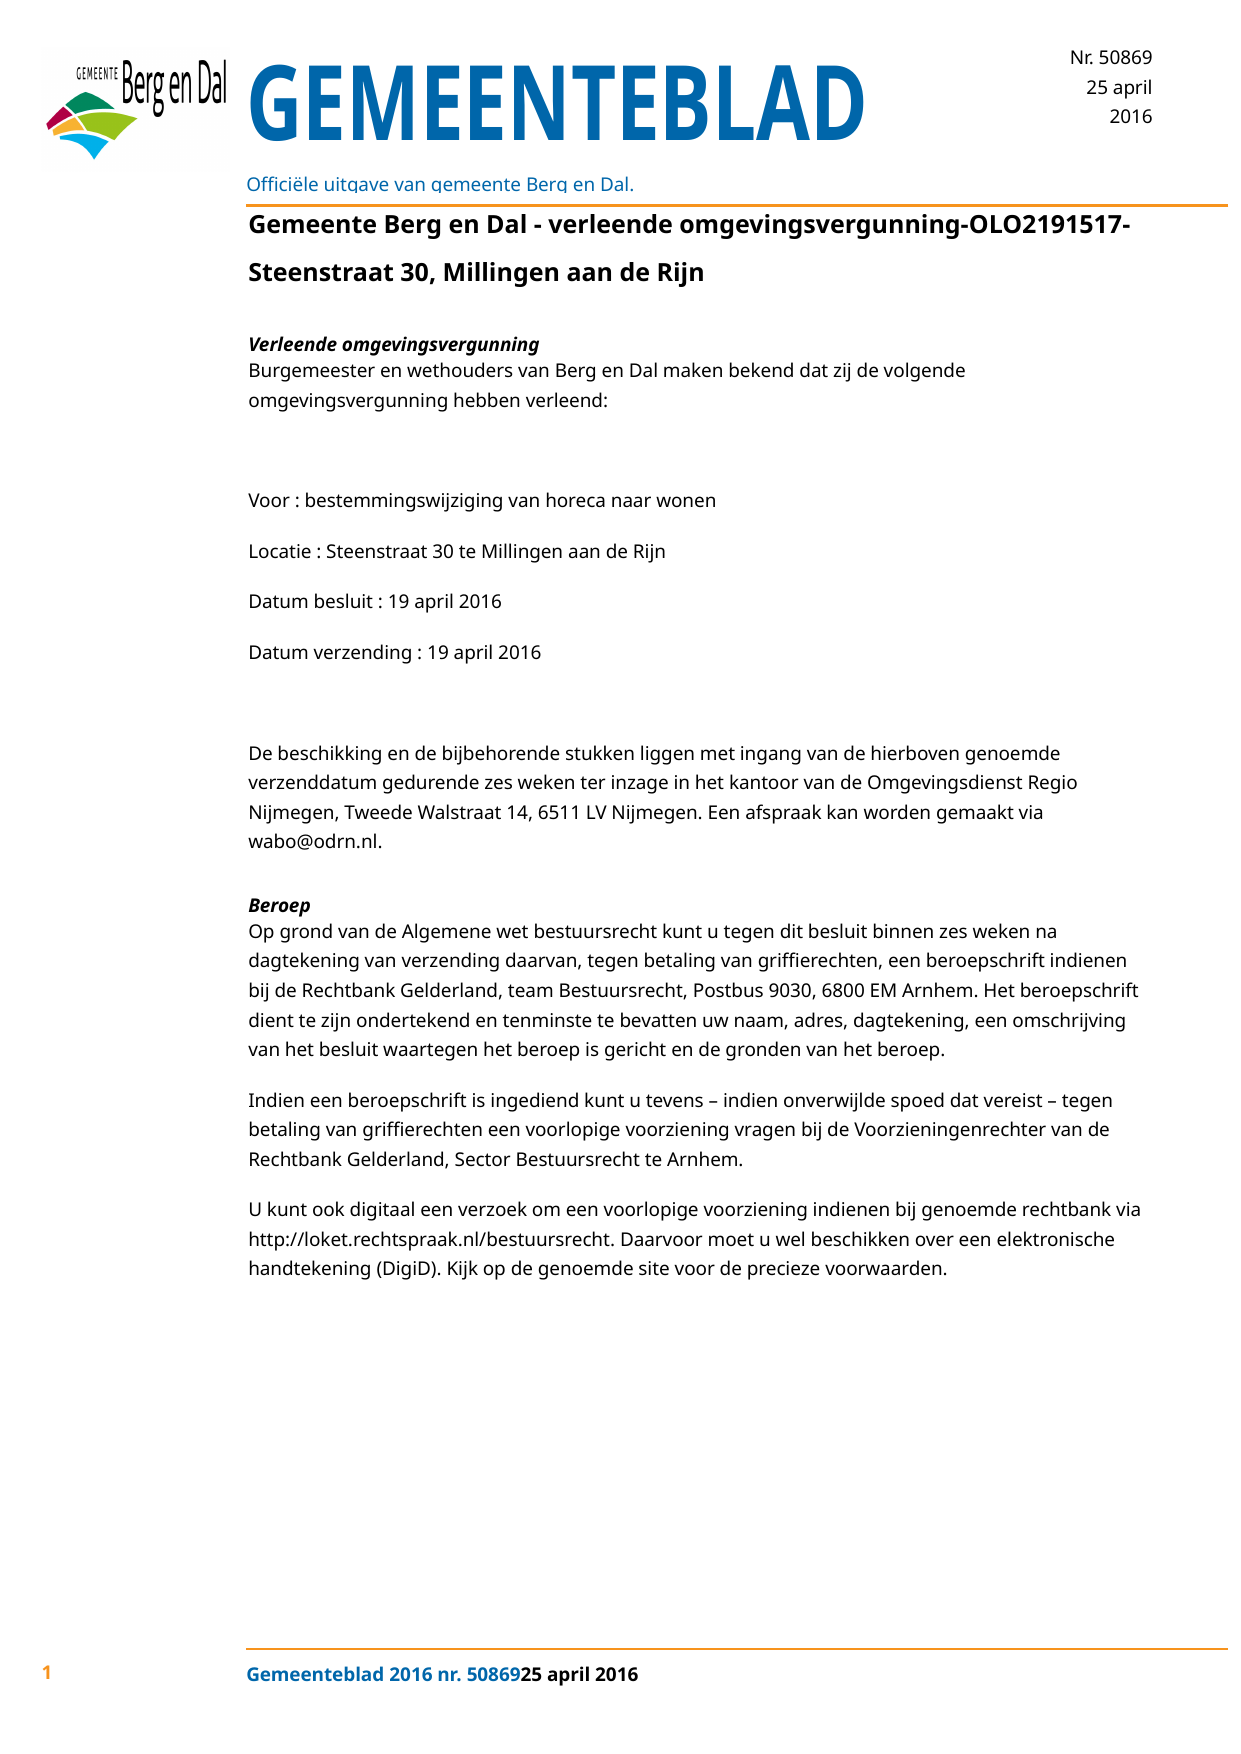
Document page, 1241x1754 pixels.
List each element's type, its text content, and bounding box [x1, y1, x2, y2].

text De beschikking en de bijbehorende stukken liggen met ingang van de hierboven genoemde verzenddatum gedurende zes weken ter inzage in het kantoor van de Omgevingsdienst Regio Nijmegen, Tweede Walstraat 14, 6511 LV Nijmegen. Een afspraak kan worden gemaakt via wabo@odrn.nl. [248, 740, 1152, 854]
text Gemeente Berg en Dal - verleende omgevingsvergunning-OLO2191517- Steenstraat 30, Millingen aan de Rijn [248, 207, 1152, 288]
text U kunt ook digitaal een verzoek om een voorlopige voorziening indienen bij genoemde rechtbank via http://loket.rechtspraak.nl/bestuursrecht. Daarvoor moet u wel beschikken over een elektronische handtekening (DigiD). Kijk op de genoemde site voor de precieze voorwaarden. [248, 1196, 1152, 1281]
text Datum verzending : 19 april 2016 [248, 639, 1152, 664]
text Beroep [248, 892, 1152, 918]
text Verleende omgevingsvergunning [248, 331, 1152, 357]
text Locatie : Steenstraat 30 te Millingen aan de Rijn [248, 538, 1152, 564]
text Op grond van de Algemene wet bestuursrecht kunt u tegen dit besluit binnen zes weken na dagtekening van verzending daarvan, tegen betaling van griffierechten, een beroepschrift indienen bij de Rechtbank Gelderland, team Bestuursrecht, Postbus 9030, 6800 EM Arnhem. Het beroepschrift dient te zijn ondertekend en tenminste te bevatten uw naam, adres, dagtekening, een omschrijving van het besluit waartegen het beroep is gericht en de gronden van het beroep. [248, 918, 1152, 1062]
picture [41, 47, 231, 172]
text Burgemeester en wethouders van Berg en Dal maken bekend dat zij de volgende omgevingsvergunning hebben verleend: [248, 357, 1152, 412]
text Indien een beroepschrift is ingediend kunt u tevens – indien onverwijlde spoed dat vereist – tegen betaling van griffierechten een voorlopige voorziening vragen bij de Voorzieningenrechter van de Rechtbank Gelderland, Sector Bestuursrecht te Arnhem. [248, 1087, 1152, 1172]
text Datum besluit : 19 april 2016 [248, 588, 1152, 614]
text Voor : bestemmingswijziging van horeca naar wonen [248, 488, 1152, 513]
